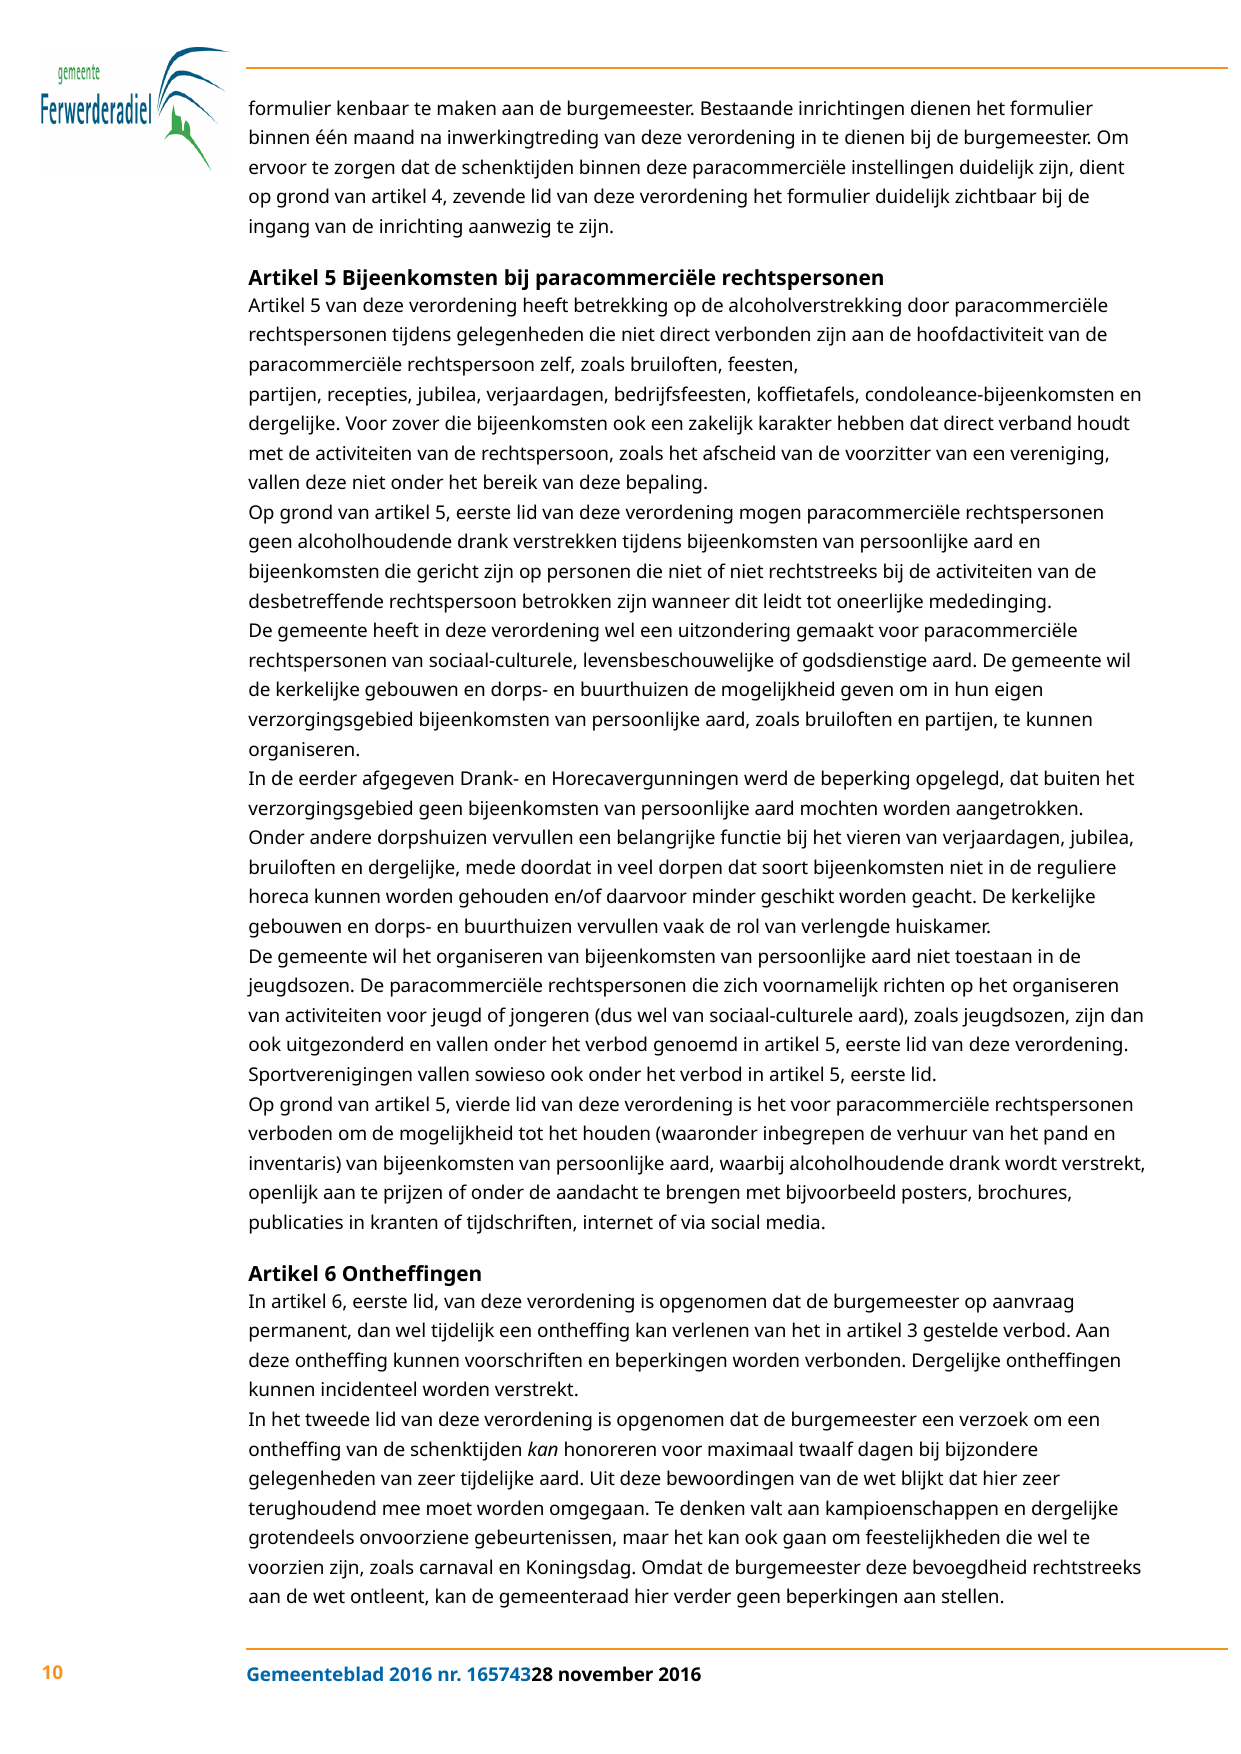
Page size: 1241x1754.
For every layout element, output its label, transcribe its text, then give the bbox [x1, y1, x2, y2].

text De gemeente wil het organiseren van bijeenkomsten van persoonlijke aard niet toestaan in de jeugdsozen. De paracommerciële rechtspersonen die zich voornamelijk richten op het organiseren van activiteiten voor jeugd of jongeren (dus wel van sociaal-culturele aard), zoals jeugdsozen, zijn dan ook uitgezonderd en vallen onder het verbod genoemd in artikel 5, eerste lid van deze verordening. Sportverenigingen vallen sowieso ook onder het verbod in artikel 5, eerste lid. [248, 943, 1152, 1087]
text In artikel 6, eerste lid, van deze verordening is opgenomen dat de burgemeester op aanvraag permanent, dan wel tijdelijk een ontheffing kan verlenen van het in artikel 3 gestelde verbod. Aan deze ontheffing kunnen voorschriften en beperkingen worden verbonden. Dergelijke ontheffingen kunnen incidenteel worden verstrekt. [248, 1288, 1152, 1402]
text Op grond van artikel 5, eerste lid van deze verordening mogen paracommerciële rechtspersonen geen alcoholhoudende drank verstrekken tijdens bijeenkomsten van persoonlijke aard en bijeenkomsten die gericht zijn op personen die niet of niet rechtstreeks bij de activiteiten van de desbetreffende rechtspersoon betrokken zijn wanneer dit leidt tot oneerlijke mededinging. [248, 499, 1152, 613]
text In de eerder afgegeven Drank- en Horecavergunningen werd de beperking opgelegd, dat buiten het verzorgingsgebied geen bijeenkomsten van persoonlijke aard mochten worden aangetrokken. [248, 765, 1152, 821]
text partijen, recepties, jubilea, verjaardagen, bedrijfsfeesten, koffietafels, condoleance-bijeenkomsten en dergelijke. Voor zover die bijeenkomsten ook een zakelijk karakter hebben dat direct verband houdt met de activiteiten van de rechtspersoon, zoals het afscheid van de voorzitter van een vereniging, vallen deze niet onder het bereik van deze bepaling. [248, 381, 1152, 495]
text formulier kenbaar te maken aan de burgemeester. Bestaande inrichtingen dienen het formulier binnen één maand na inwerkingtreding van deze verordening in te dienen bij de burgemeester. Om ervoor te zorgen dat de schenktijden binnen deze paracommerciële instellingen duidelijk zijn, dient op grond van artikel 4, zevende lid van deze verordening het formulier duidelijk zichtbaar bij de ingang van de inrichting aanwezig te zijn. [248, 95, 1152, 239]
text In het tweede lid van deze verordening is opgenomen dat de burgemeester een verzoek om een ontheffing van de schenktijden kan honoreren voor maximaal twaalf dagen bij bijzondere gelegenheden van zeer tijdelijke aard. Uit deze bewoordingen van de wet blijkt dat hier zeer terughoudend mee moet worden omgegaan. Te denken valt aan kampioenschappen en dergelijke grotendeels onvoorziene gebeurtenissen, maar het kan ook gaan om feestelijkheden die wel te voorzien zijn, zoals carnaval en Koningsdag. Omdat de burgemeester deze bevoegdheid rechtstreeks aan de wet ontleent, kan de gemeenteraad hier verder geen beperkingen aan stellen. [248, 1406, 1152, 1609]
text De gemeente heeft in deze verordening wel een uitzondering gemaakt voor paracommerciële rechtspersonen van sociaal-culturele, levensbeschouwelijke of godsdienstige aard. De gemeente wil de kerkelijke gebouwen en dorps- en buurthuizen de mogelijkheid geven om in hun eigen verzorgingsgebied bijeenkomsten van persoonlijke aard, zoals bruiloften en partijen, te kunnen organiseren. [248, 617, 1152, 761]
text Onder andere dorpshuizen vervullen een belangrijke functie bij het vieren van verjaardagen, jubilea, bruiloften en dergelijke, mede doordat in veel dorpen dat soort bijeenkomsten niet in de reguliere horeca kunnen worden gehouden en/of daarvoor minder geschikt worden geacht. De kerkelijke gebouwen en dorps- en buurthuizen vervullen vaak de rol van verlengde huiskamer. [248, 824, 1152, 939]
text Artikel 6 Ontheffingen [248, 1259, 1152, 1288]
text Op grond van artikel 5, vierde lid van deze verordening is het voor paracommerciële rechtspersonen verboden om de mogelijkheid tot het houden (waaronder inbegrepen de verhuur van het pand en inventaris) van bijeenkomsten van persoonlijke aard, waarbij alcoholhoudende drank wordt verstrekt, openlijk aan te prijzen of onder de aandacht te brengen met bijvoorbeeld posters, brochures, publicaties in kranten of tijdschriften, internet of via social media. [248, 1091, 1152, 1235]
text Artikel 5 van deze verordening heeft betrekking op de alcoholverstrekking door paracommerciële rechtspersonen tijdens gelegenheden die niet direct verbonden zijn aan de hoofdactiviteit van de paracommerciële rechtspersoon zelf, zoals bruiloften, feesten, [248, 292, 1152, 377]
text Artikel 5 Bijeenkomsten bij paracommerciële rechtspersonen [248, 263, 1152, 292]
picture [41, 47, 231, 172]
